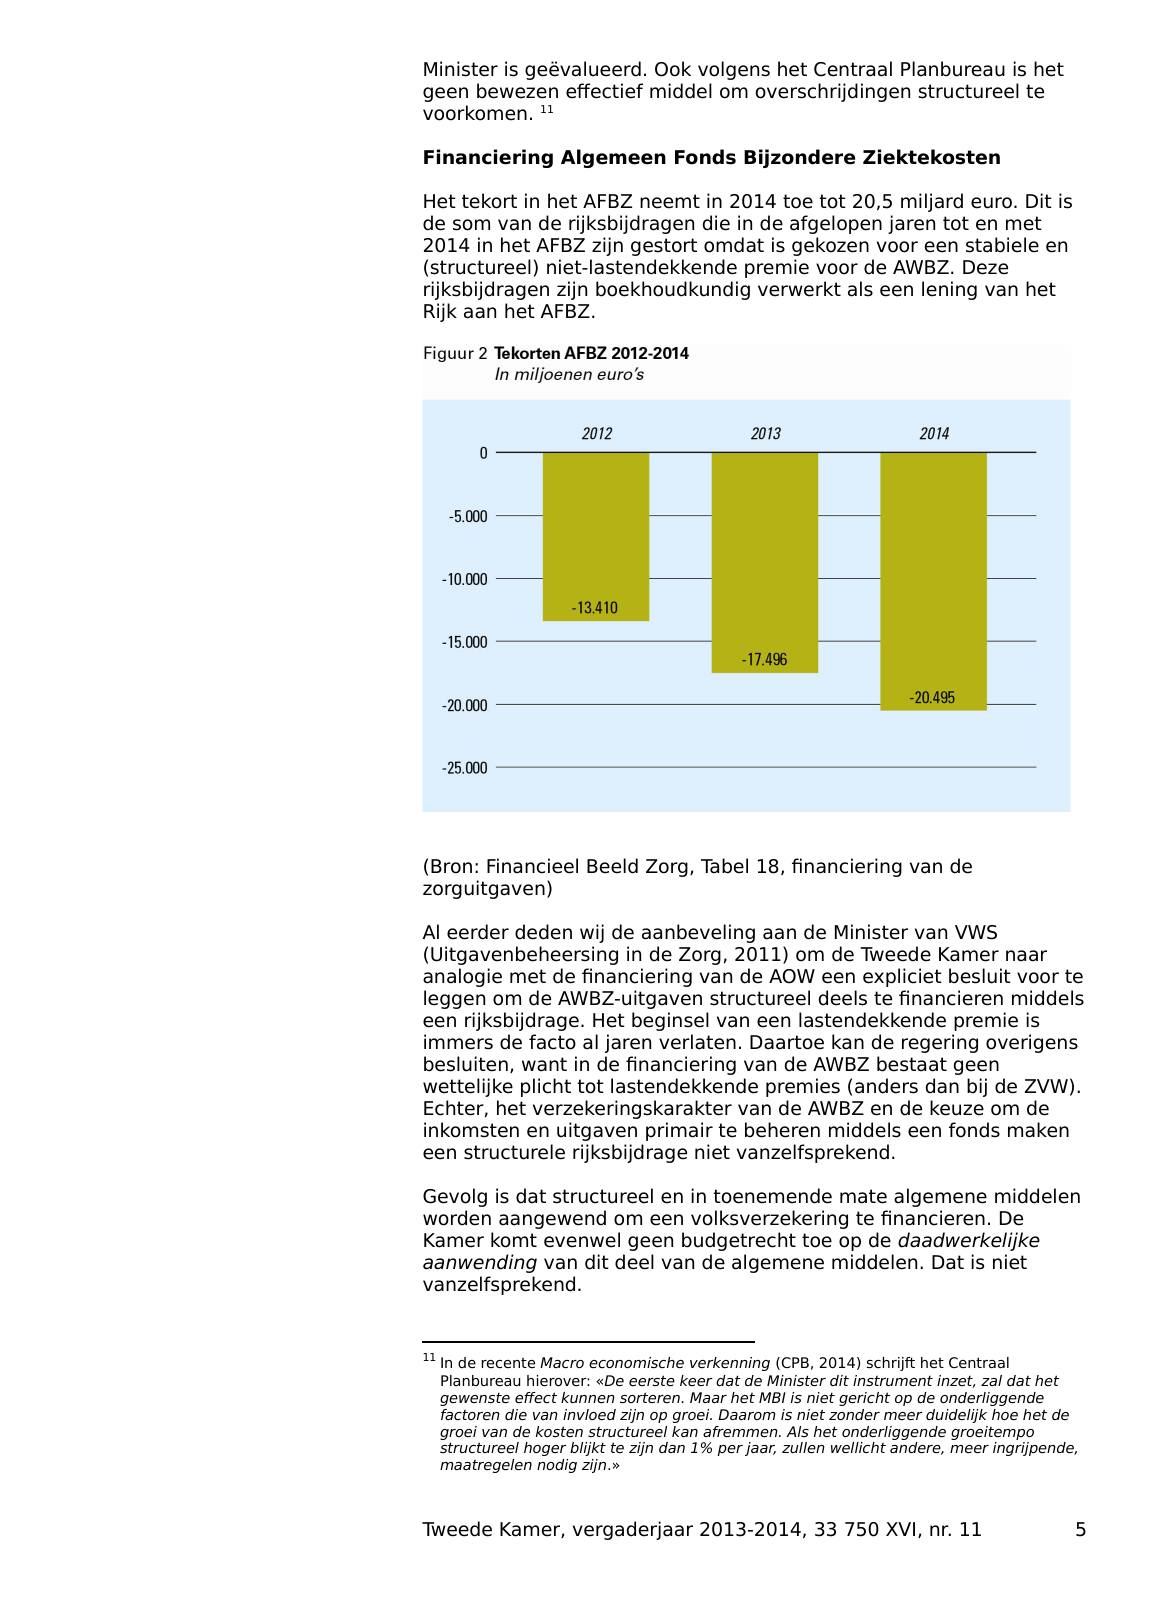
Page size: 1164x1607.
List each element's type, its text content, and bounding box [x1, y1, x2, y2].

text In de recente Macro economische verkenning (CPB, 2014) schrijft het Centraal Planbureau hierover: «De eerste keer dat de Minister dit instrument inzet, zal dat het gewenste effect kunnen sorteren. Maar het MBI is niet gericht op de onderliggende factoren die van invloed zijn op groei. Daarom is niet zonder meer duidelijk hoe het de groei van de kosten structureel kan afremmen. Als het onderliggende groeitempo structureel hoger blijkt te zijn dan 1% per jaar, zullen wellicht andere, meer ingrijpende, maatregelen nodig zijn.» [422, 1351, 1087, 1474]
text Het tekort in het AFBZ neemt in 2014 toe tot 20,5 miljard euro. Dit is de som van de rijksbijdragen die in de afgelopen jaren tot en met 2014 in het AFBZ zijn gestort omdat is gekozen voor een stabiele en (structureel) niet-lastendekkende premie voor de AWBZ. Deze rijksbijdragen zijn boekhoudkundig verwerkt als een lening van het Rijk aan het AFBZ. [422, 191, 1087, 323]
subtitle Financiering Algemeen Fonds Bijzondere Ziektekosten [422, 147, 1087, 169]
picture [422, 345, 1072, 812]
text Minister is geëvalueerd. Ook volgens het Centraal Planbureau is het geen bewezen effectief middel om overschrijdingen structureel te voorkomen. [422, 59, 1087, 125]
text (Bron: Financieel Beeld Zorg, Tabel 18, financiering van de zorguitgaven) [422, 856, 1087, 900]
text Al eerder deden wij de aanbeveling aan de Minister van VWS (Uitgavenbeheersing in de Zorg, 2011) om de Tweede Kamer naar analogie met de financiering van de AOW een expliciet besluit voor te leggen om de AWBZ-uitgaven structureel deels te financieren middels een rijksbijdrage. Het beginsel van een lastendekkende premie is immers de facto al jaren verlaten. Daartoe kan de regering overigens besluiten, want in de financiering van de AWBZ bestaat geen wettelijke plicht tot lastendekkende premies (anders dan bij de ZVW). Echter, het verzekeringskarakter van de AWBZ en de keuze om de inkomsten en uitgaven primair te beheren middels een fonds maken een structurele rijksbijdrage niet vanzelfsprekend. [422, 922, 1087, 1164]
text Gevolg is dat structureel en in toenemende mate algemene middelen worden aangewend om een volksverzekering te financieren. De Kamer komt evenwel geen budgetrecht toe op de daadwerkelijke aanwending van dit deel van de algemene middelen. Dat is niet vanzelfsprekend. [422, 1186, 1087, 1296]
